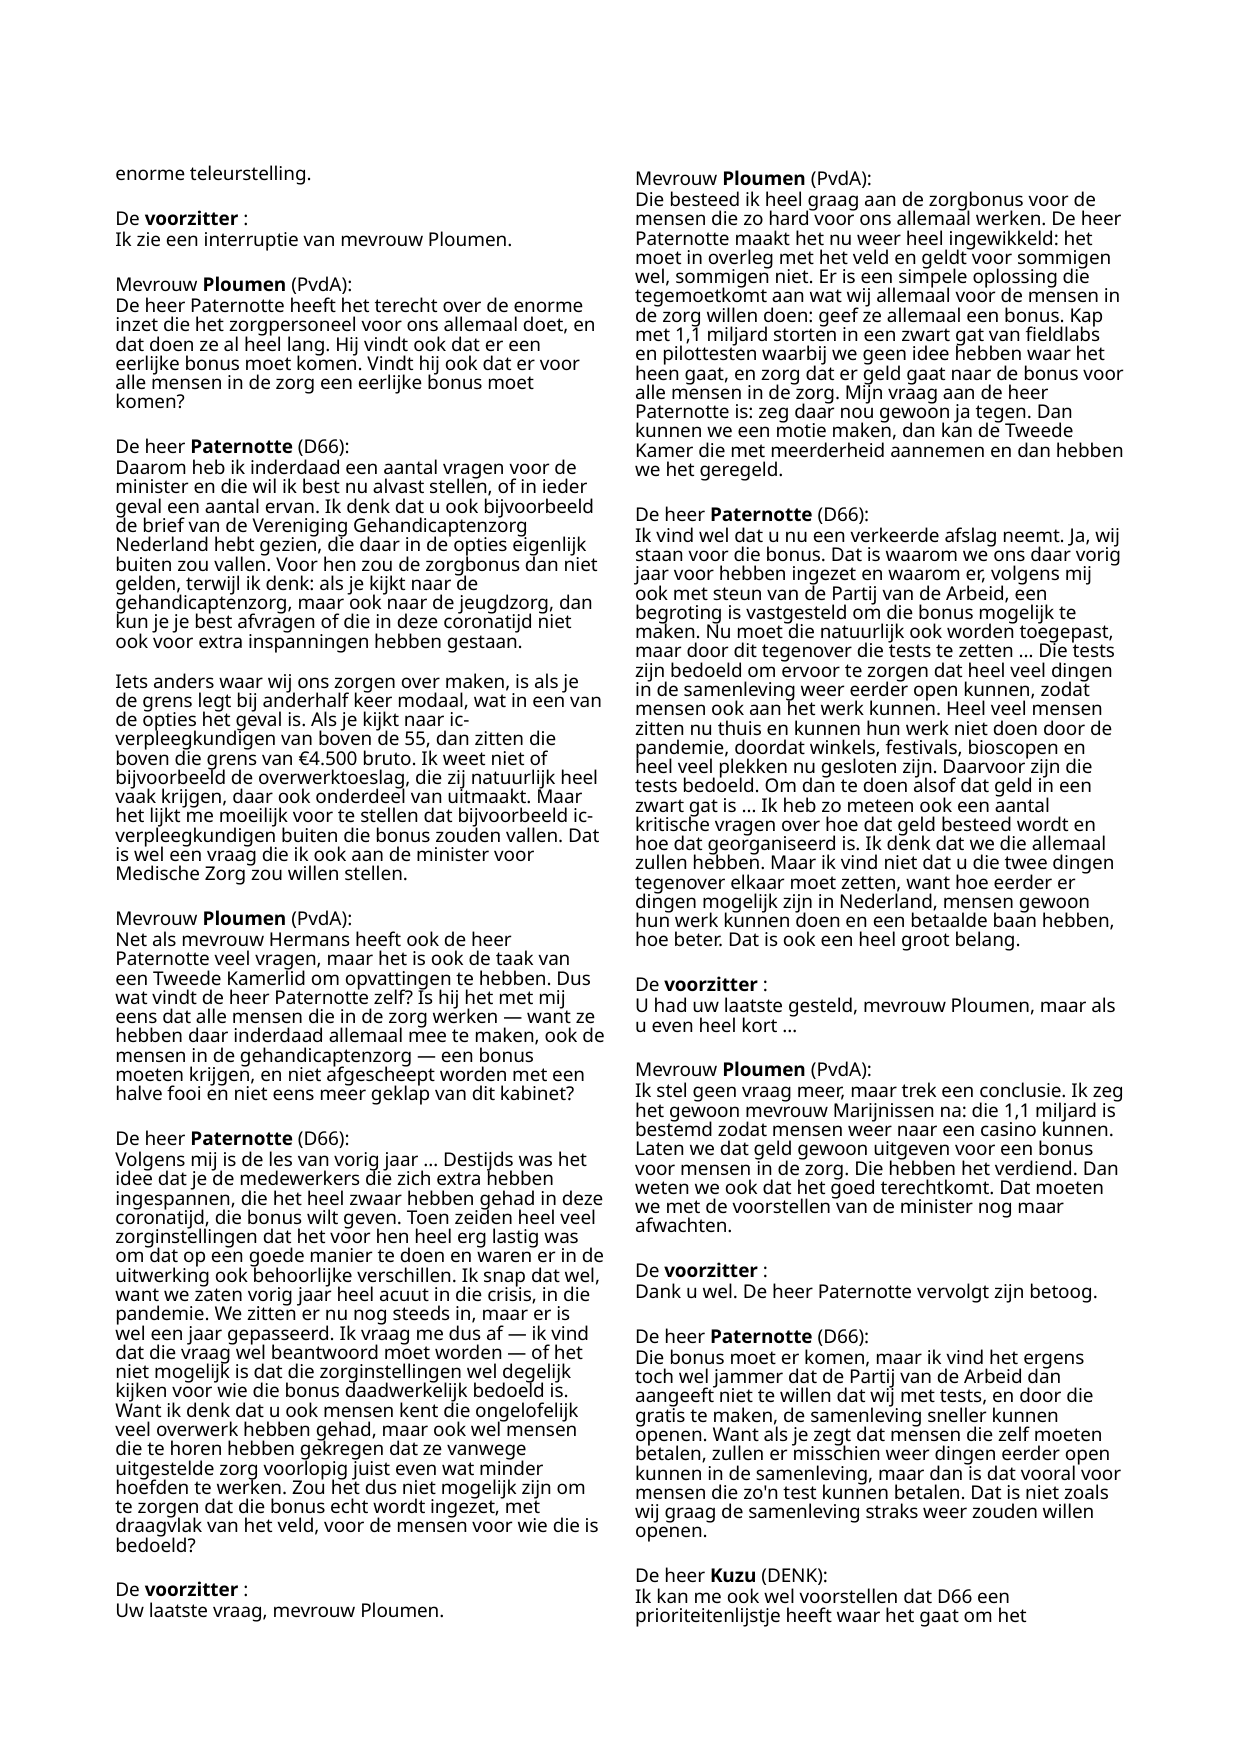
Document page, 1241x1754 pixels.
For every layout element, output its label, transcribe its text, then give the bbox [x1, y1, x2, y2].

text De voorzitter : [115, 205, 605, 231]
text Dank u wel. De heer Paternotte vervolgt zijn betoog. [635, 1283, 1125, 1302]
text Ik kan me ook wel voorstellen dat D66 een prioriteitenlijstje heeft waar het gaat om het [635, 1588, 1125, 1627]
text Die bonus moet er komen, maar ik vind het ergens toch wel jammer dat de Partij van de Arbeid dan aangeeft niet te willen dat wij met tests, en door die gratis te maken, de samenleving sneller kunnen openen. Want als je zegt dat mensen die zelf moeten betalen, zullen er misschien weer dingen eerder open kunnen in de samenleving, maar dan is dat vooral voor mensen die zo'n test kunnen betalen. Dat is niet zoals wij graag de samenleving straks weer zouden willen openen. [635, 1349, 1125, 1542]
text De heer Paternotte (D66): [635, 501, 1125, 527]
text Ik vind wel dat u nu een verkeerde afslag neemt. Ja, wij staan voor die bonus. Dat is waarom we ons daar vorig jaar voor hebben ingezet en waarom er, volgens mij ook met steun van de Partij van de Arbeid, een begroting is vastgesteld om die bonus mogelijk te maken. Nu moet die natuurlijk ook worden toegepast, maar door dit tegenover die tests te zetten … Die tests zijn bedoeld om ervoor te zorgen dat heel veel dingen in de samenleving weer eerder open kunnen, zodat mensen ook aan het werk kunnen. Heel veel mensen zitten nu thuis en kunnen hun werk niet doen door de pandemie, doordat winkels, festivals, bioscopen en heel veel plekken nu gesloten zijn. Daarvoor zijn die tests bedoeld. Om dan te doen alsof dat geld in een zwart gat is … Ik heb zo meteen ook een aantal kritische vragen over hoe dat geld besteed wordt en hoe dat georganiseerd is. Ik denk dat we die allemaal zullen hebben. Maar ik vind niet dat u die twee dingen tegenover elkaar moet zetten, want hoe eerder er dingen mogelijk zijn in Nederland, mensen gewoon hun werk kunnen doen en een betaalde baan hebben, hoe beter. Dat is ook een heel groot belang. [635, 527, 1125, 951]
text Ik zie een interruptie van mevrouw Ploumen. [115, 231, 605, 250]
text Iets anders waar wij ons zorgen over maken, is als je de grens legt bij anderhalf keer modaal, wat in een van de opties het geval is. Als je kijkt naar ic-verpleegkundigen van boven de 55, dan zitten die boven die grens van €4.500 bruto. Ik weet niet of bijvoorbeeld de overwerktoeslag, die zij natuurlijk heel vaak krijgen, daar ook onderdeel van uitmaakt. Maar het lijkt me moeilijk voor te stellen dat bijvoorbeeld ic-verpleegkundigen buiten die bonus zouden vallen. Dat is wel een vraag die ik ook aan de minister voor Medische Zorg zou willen stellen. [115, 673, 605, 884]
text U had uw laatste gesteld, mevrouw Ploumen, maar als u even heel kort … [635, 997, 1125, 1036]
text De voorzitter : [115, 1577, 605, 1602]
text Daarom heb ik inderdaad een aantal vragen voor de minister en die wil ik best nu alvast stellen, of in ieder geval een aantal ervan. Ik denk dat u ook bijvoorbeeld de brief van de Vereniging Gehandicaptenzorg Nederland hebt gezien, die daar in de opties eigenlijk buiten zou vallen. Voor hen zou de zorgbonus dan niet gelden, terwijl ik denk: als je kijkt naar de gehandicaptenzorg, maar ook naar de jeugdzorg, dan kun je je best afvragen of die in deze coronatijd niet ook voor extra inspanningen hebben gestaan. [115, 459, 605, 652]
text Die besteed ik heel graag aan de zorgbonus voor de mensen die zo hard voor ons allemaal werken. De heer Paternotte maakt het nu weer heel ingewikkeld: het moet in overleg met het veld en geldt voor sommigen wel, sommigen niet. Er is een simpele oplossing die tegemoetkomt aan wat wij allemaal voor de mensen in de zorg willen doen: geef ze allemaal een bonus. Kap met 1,1 miljard storten in een zwart gat van fieldlabs en pilottesten waarbij we geen idee hebben waar het heen gaat, en zorg dat er geld gaat naar de bonus voor alle mensen in de zorg. Mijn vraag aan de heer Paternotte is: zeg daar nou gewoon ja tegen. Dan kunnen we een motie maken, dan kan de Tweede Kamer die met meerderheid aannemen en dan hebben we het geregeld. [635, 191, 1125, 480]
text Ik stel geen vraag meer, maar trek een conclusie. Ik zeg het gewoon mevrouw Marijnissen na: die 1,1 miljard is bestemd zodat mensen weer naar een casino kunnen. Laten we dat geld gewoon uitgeven voor een bonus voor mensen in de zorg. Die hebben het verdiend. Dan weten we ook dat het goed terechtkomt. Dat moeten we met de voorstellen van de minister nog maar afwachten. [635, 1082, 1125, 1237]
text Net als mevrouw Hermans heeft ook de heer Paternotte veel vragen, maar het is ook de taak van een Tweede Kamerlid om opvattingen te hebben. Dus wat vindt de heer Paternotte zelf? Is hij het met mij eens dat alle mensen die in de zorg werken — want ze hebben daar inderdaad allemaal mee te maken, ook de mensen in de gehandicaptenzorg — een bonus moeten krijgen, en niet afgescheept worden met een halve fooi en niet eens meer geklap van dit kabinet? [115, 931, 605, 1104]
text Mevrouw Ploumen (PvdA): [635, 1057, 1125, 1082]
text Mevrouw Ploumen (PvdA): [115, 905, 605, 931]
text Mevrouw Ploumen (PvdA): [635, 165, 1125, 191]
text Uw laatste vraag, mevrouw Ploumen. [115, 1602, 605, 1622]
text Mevrouw Ploumen (PvdA): [115, 271, 605, 297]
text enorme teleurstelling. [115, 165, 605, 184]
text De heer Paternotte (D66): [635, 1323, 1125, 1349]
text De voorzitter : [635, 1257, 1125, 1283]
text De voorzitter : [635, 972, 1125, 997]
text Volgens mij is de les van vorig jaar … Destijds was het idee dat je de medewerkers die zich extra hebben ingespannen, die het heel zwaar hebben gehad in deze coronatijd, die bonus wilt geven. Toen zeiden heel veel zorginstellingen dat het voor hen heel erg lastig was om dat op een goede manier te doen en waren er in de uitwerking ook behoorlijke verschillen. Ik snap dat wel, want we zaten vorig jaar heel acuut in die crisis, in die pandemie. We zitten er nu nog steeds in, maar er is wel een jaar gepasseerd. Ik vraag me dus af — ik vind dat die vraag wel beantwoord moet worden — of het niet mogelijk is dat die zorginstellingen wel degelijk kijken voor wie die bonus daadwerkelijk bedoeld is. Want ik denk dat u ook mensen kent die ongelofelijk veel overwerk hebben gehad, maar ook wel mensen die te horen hebben gekregen dat ze vanwege uitgestelde zorg voorlopig juist even wat minder hoefden te werken. Zou het dus niet mogelijk zijn om te zorgen dat die bonus echt wordt ingezet, met draagvlak van het veld, voor de mensen voor wie die is bedoeld? [115, 1151, 605, 1556]
text De heer Paternotte (D66): [115, 433, 605, 459]
text De heer Kuzu (DENK): [635, 1562, 1125, 1588]
text De heer Paternotte heeft het terecht over de enorme inzet die het zorgpersoneel voor ons allemaal doet, en dat doen ze al heel lang. Hij vindt ook dat er een eerlijke bonus moet komen. Vindt hij ook dat er voor alle mensen in de zorg een eerlijke bonus moet komen? [115, 297, 605, 413]
text De heer Paternotte (D66): [115, 1125, 605, 1151]
